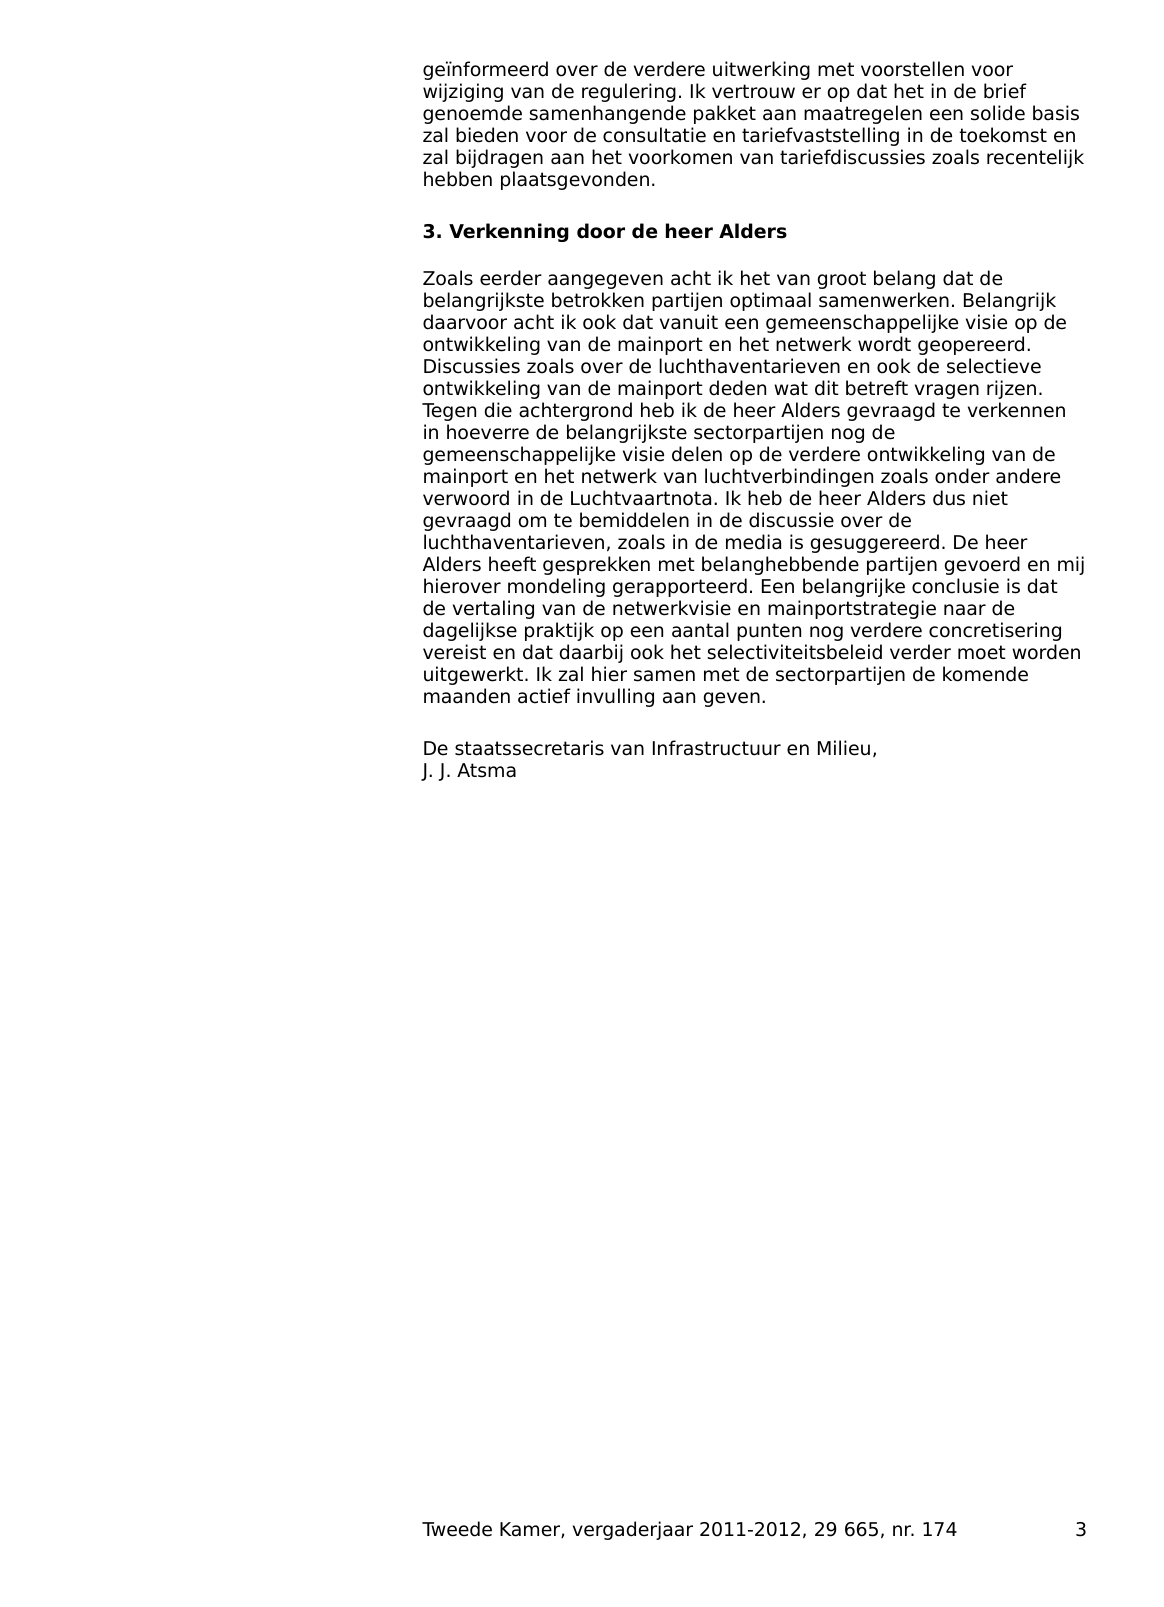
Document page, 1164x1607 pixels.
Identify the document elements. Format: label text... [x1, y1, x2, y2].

text De staatssecretaris van Infrastructuur en Milieu, J. J. Atsma [422, 737, 1087, 781]
subtitle 3. Verkenning door de heer Alders [422, 221, 1087, 243]
text Tegen die achtergrond heb ik de heer Alders gevraagd te verkennen in hoeverre de belangrijkste sectorpartijen nog de gemeenschappelijke visie delen op de verdere ontwikkeling van de mainport en het netwerk van luchtverbindingen zoals onder andere verwoord in de Luchtvaartnota. Ik heb de heer Alders dus niet gevraagd om te bemiddelen in de discussie over de luchthaventarieven, zoals in de media is gesuggereerd. De heer Alders heeft gesprekken met belanghebbende partijen gevoerd en mij hierover mondeling gerapporteerd. Een belangrijke conclusie is dat de vertaling van de netwerkvisie en mainportstrategie naar de dagelijkse praktijk op een aantal punten nog verdere concretisering vereist en dat daarbij ook het selectiviteitsbeleid verder moet worden uitgewerkt. Ik zal hier samen met de sectorpartijen de komende maanden actief invulling aan geven. [422, 400, 1087, 707]
text Zoals eerder aangegeven acht ik het van groot belang dat de belangrijkste betrokken partijen optimaal samenwerken. Belangrijk daarvoor acht ik ook dat vanuit een gemeenschappelijke visie op de ontwikkeling van de mainport en het netwerk wordt geopereerd. Discussies zoals over de luchthaventarieven en ook de selectieve ontwikkeling van de mainport deden wat dit betreft vragen rijzen. [422, 268, 1087, 400]
text geïnformeerd over de verdere uitwerking met voorstellen voor wijziging van de regulering. Ik vertrouw er op dat het in de brief genoemde samenhangende pakket aan maatregelen een solide basis zal bieden voor de consultatie en tariefvaststelling in de toekomst en zal bijdragen aan het voorkomen van tariefdiscussies zoals recentelijk hebben plaatsgevonden. [422, 59, 1087, 191]
